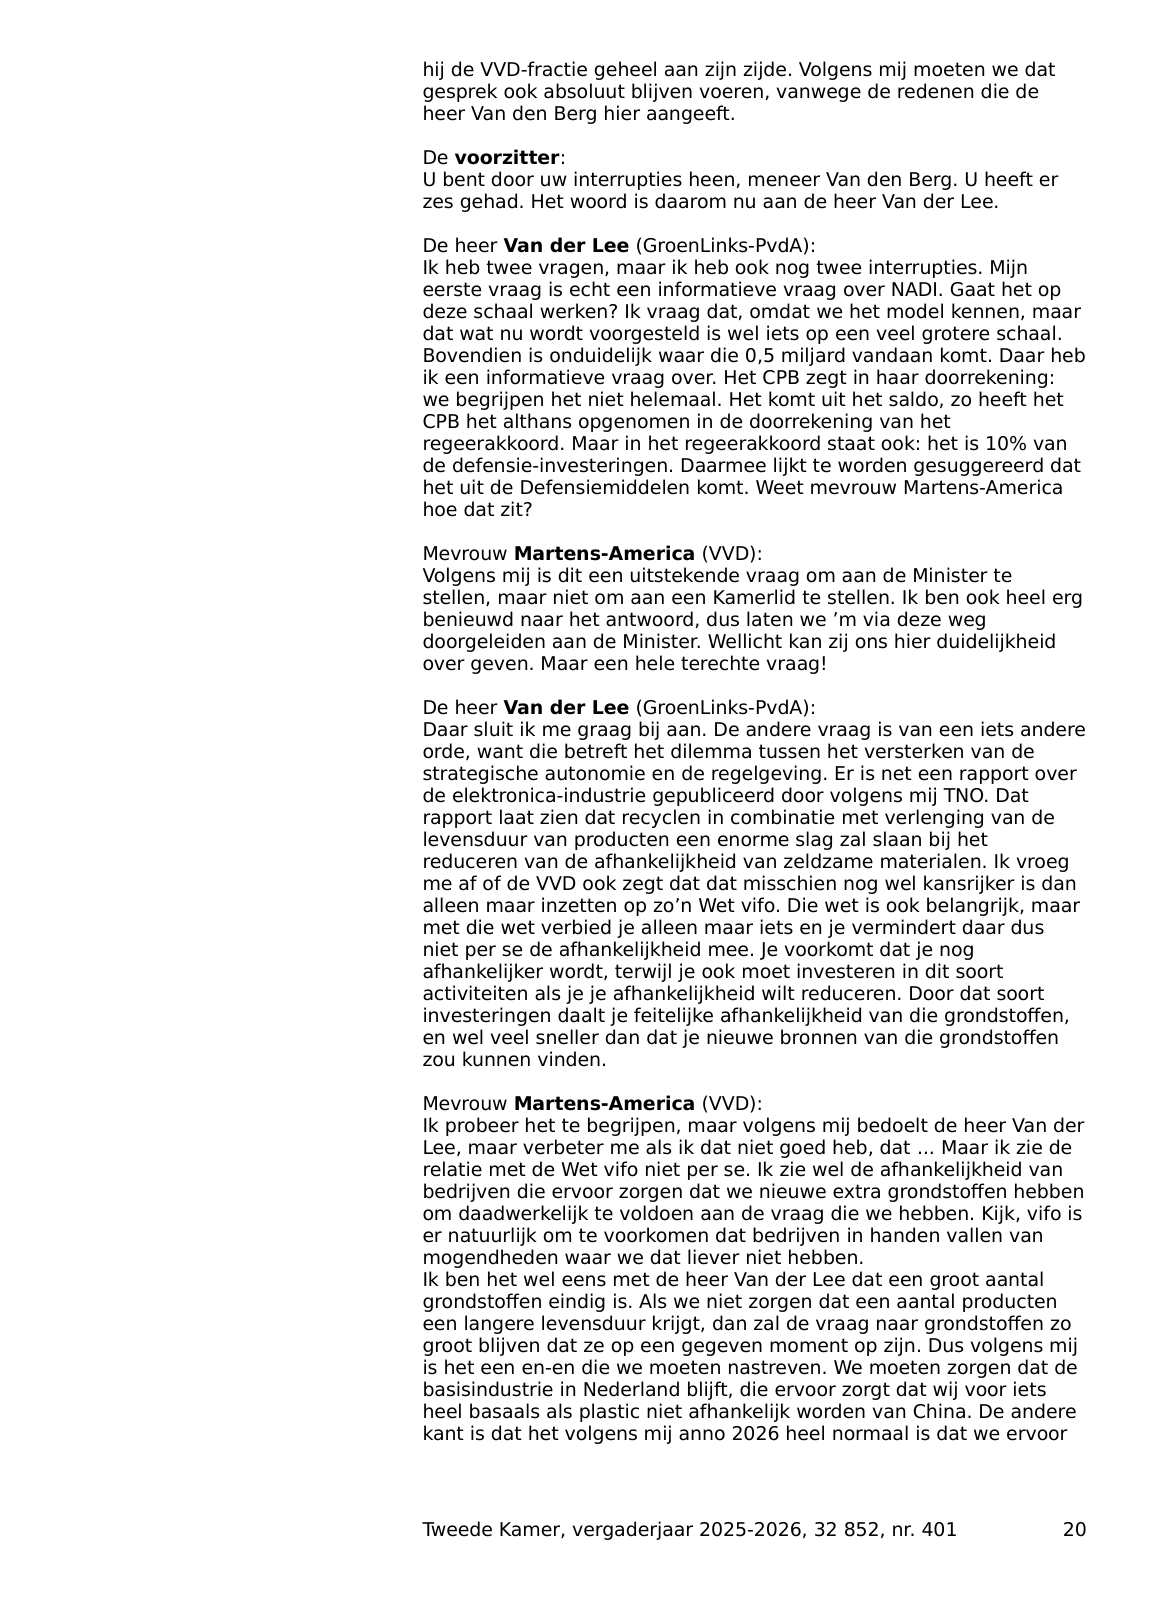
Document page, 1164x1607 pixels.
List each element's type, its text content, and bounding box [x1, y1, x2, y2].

text Daar sluit ik me graag bij aan. De andere vraag is van een iets andere orde, want die betreft het dilemma tussen het versterken van de strategische autonomie en de regelgeving. Er is net een rapport over de elektronica-industrie gepubliceerd door volgens mij TNO. Dat rapport laat zien dat recyclen in combinatie met verlenging van de levensduur van producten een enorme slag zal slaan bij het reduceren van de afhankelijkheid van zeldzame materialen. Ik vroeg me af of de VVD ook zegt dat dat misschien nog wel kansrijker is dan alleen maar inzetten op zo’n Wet vifo. Die wet is ook belangrijk, maar met die wet verbied je alleen maar iets en je vermindert daar dus niet per se de afhankelijkheid mee. Je voorkomt dat je nog afhankelijker wordt, terwijl je ook moet investeren in dit soort activiteiten als je je afhankelijkheid wilt reduceren. Door dat soort investeringen daalt je feitelijke afhankelijkheid van die grondstoffen, en wel veel sneller dan dat je nieuwe bronnen van die grondstoffen zou kunnen vinden. [422, 719, 1087, 1071]
text Ik heb twee vragen, maar ik heb ook nog twee interrupties. Mijn eerste vraag is echt een informatieve vraag over NADI. Gaat het op deze schaal werken? Ik vraag dat, omdat we het model kennen, maar dat wat nu wordt voorgesteld is wel iets op een veel grotere schaal. Bovendien is onduidelijk waar die 0,5 miljard vandaan komt. Daar heb ik een informatieve vraag over. Het CPB zegt in haar doorrekening: we begrijpen het niet helemaal. Het komt uit het saldo, zo heeft het CPB het althans opgenomen in de doorrekening van het regeerakkoord. Maar in het regeerakkoord staat ook: het is 10% van de defensie-investeringen. Daarmee lijkt te worden gesuggereerd dat het uit de Defensiemiddelen komt. Weet mevrouw Martens-America hoe dat zit? [422, 257, 1087, 521]
text Mevrouw Martens-America (VVD): [422, 543, 1087, 565]
text Ik probeer het te begrijpen, maar volgens mij bedoelt de heer Van der Lee, maar verbeter me als ik dat niet goed heb, dat ... Maar ik zie de relatie met de Wet vifo niet per se. Ik zie wel de afhankelijkheid van bedrijven die ervoor zorgen dat we nieuwe extra grondstoffen hebben om daadwerkelijk te voldoen aan de vraag die we hebben. Kijk, vifo is er natuurlijk om te voorkomen dat bedrijven in handen vallen van mogendheden waar we dat liever niet hebben. [422, 1115, 1087, 1269]
text Mevrouw Martens-America (VVD): [422, 1093, 1087, 1115]
text Volgens mij is dit een uitstekende vraag om aan de Minister te stellen, maar niet om aan een Kamerlid te stellen. Ik ben ook heel erg benieuwd naar het antwoord, dus laten we ’m via deze weg doorgeleiden aan de Minister. Wellicht kan zij ons hier duidelijkheid over geven. Maar een hele terechte vraag! [422, 565, 1087, 675]
text hij de VVD-fractie geheel aan zijn zijde. Volgens mij moeten we dat gesprek ook absoluut blijven voeren, vanwege de redenen die de heer Van den Berg hier aangeeft. [422, 59, 1087, 125]
text De voorzitter: [422, 147, 1087, 169]
text De heer Van der Lee (GroenLinks-PvdA): [422, 697, 1087, 719]
text Ik ben het wel eens met de heer Van der Lee dat een groot aantal grondstoffen eindig is. Als we niet zorgen dat een aantal producten een langere levensduur krijgt, dan zal de vraag naar grondstoffen zo groot blijven dat ze op een gegeven moment op zijn. Dus volgens mij is het een en-en die we moeten nastreven. We moeten zorgen dat de basisindustrie in Nederland blijft, die ervoor zorgt dat wij voor iets heel basaals als plastic niet afhankelijk worden van China. De andere kant is dat het volgens mij anno 2026 heel normaal is dat we ervoor [422, 1269, 1087, 1445]
text U bent door uw interrupties heen, meneer Van den Berg. U heeft er zes gehad. Het woord is daarom nu aan de heer Van der Lee. [422, 169, 1087, 213]
text De heer Van der Lee (GroenLinks-PvdA): [422, 235, 1087, 257]
